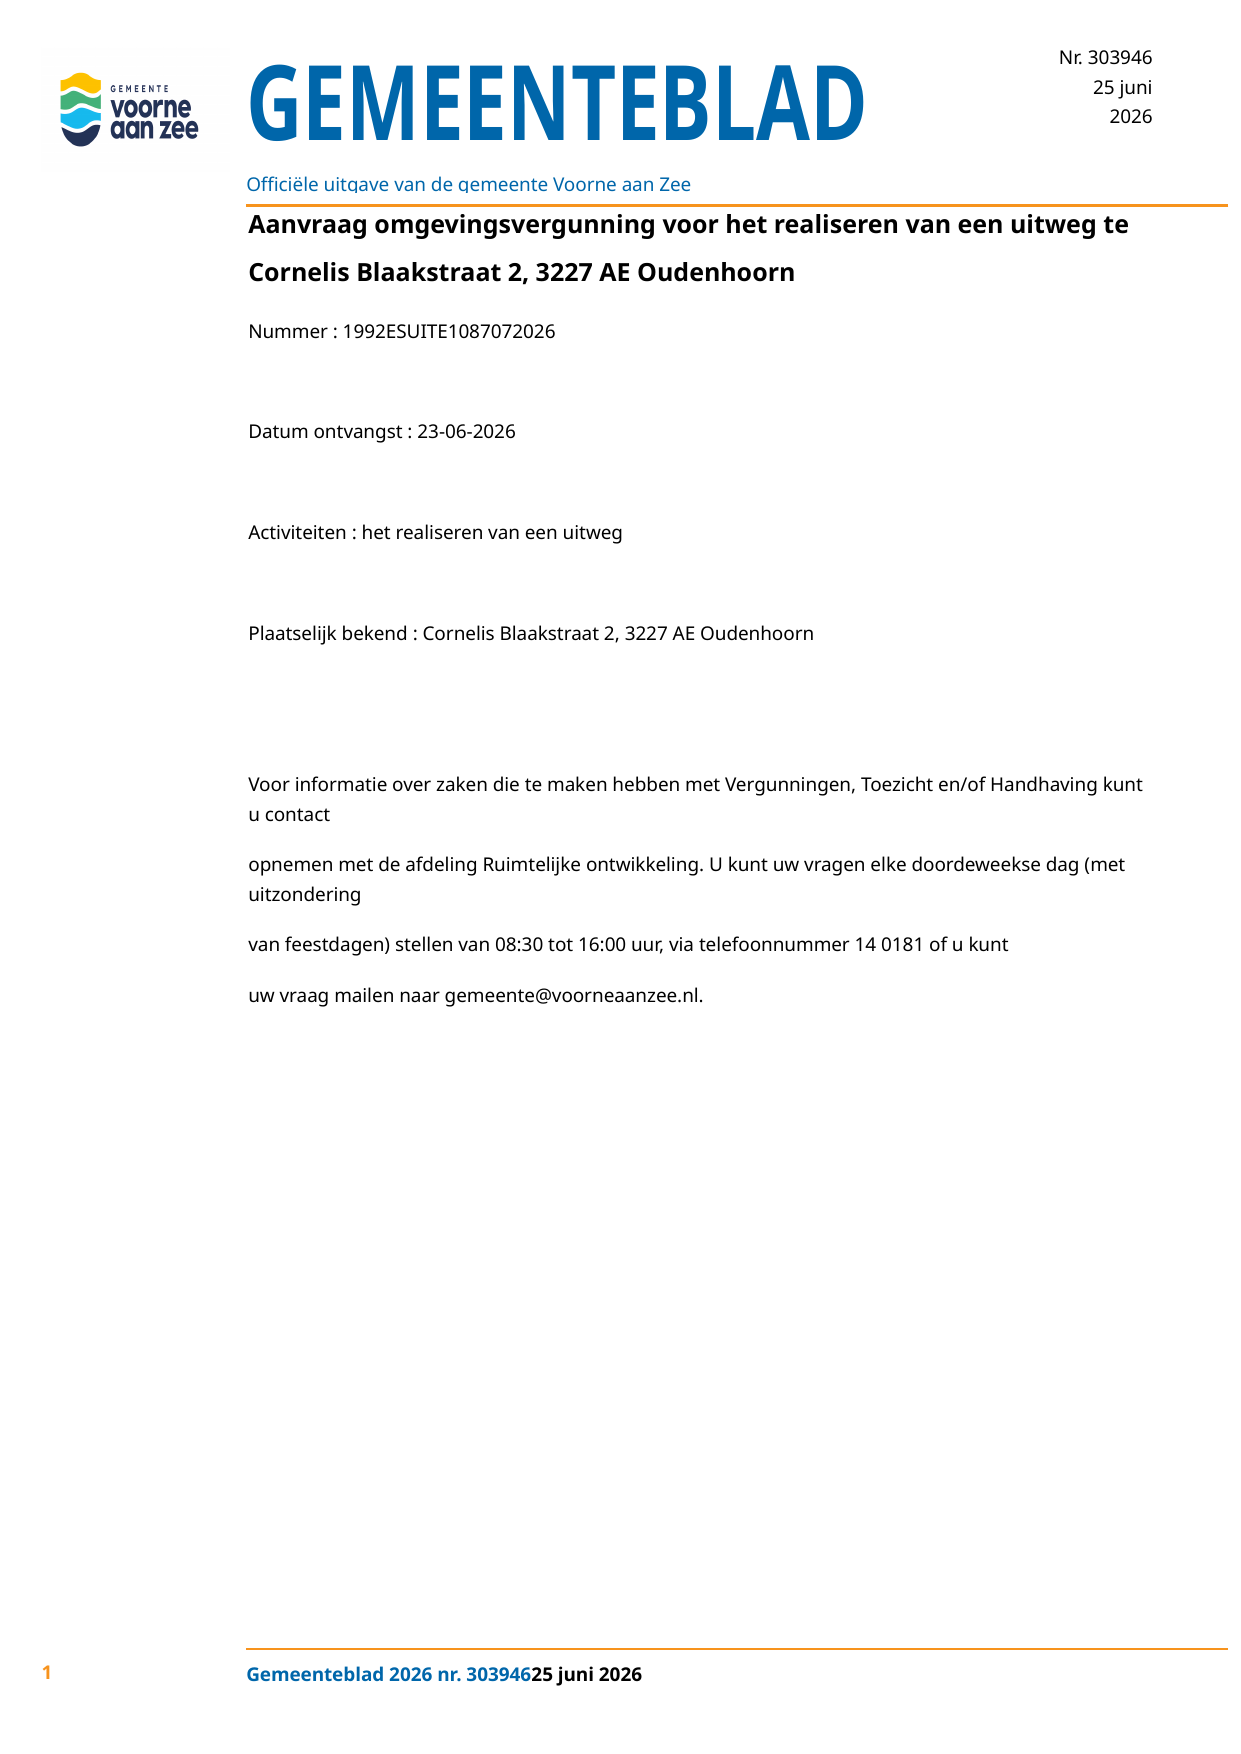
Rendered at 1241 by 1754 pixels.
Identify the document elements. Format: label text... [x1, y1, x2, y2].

text van feestdagen) stellen van 08:30 tot 16:00 uur, via telefoonnummer 14 0181 of u kunt [248, 932, 1152, 957]
text uw vraag mailen naar gemeente@voorneaanzee.nl. [248, 982, 1152, 1008]
text Datum ontvangst : 23-06-2026 [248, 419, 1152, 444]
picture [41, 47, 231, 172]
text opnemen met de afdeling Ruimtelijke ontwikkeling. U kunt uw vragen elke doordeweekse dag (met uitzondering [248, 852, 1152, 907]
text Activiteiten : het realiseren van een uitweg [248, 519, 1152, 545]
text Nummer : 1992ESUITE1087072026 [248, 318, 1152, 344]
text Voor informatie over zaken die te maken hebben met Vergunningen, Toezicht en/of Handhaving kunt u contact [248, 772, 1152, 827]
text Aanvraag omgevingsvergunning voor het realiseren van een uitweg te Cornelis Blaakstraat 2, 3227 AE Oudenhoorn [248, 207, 1152, 288]
text Plaatselijk bekend : Cornelis Blaakstraat 2, 3227 AE Oudenhoorn [248, 620, 1152, 646]
